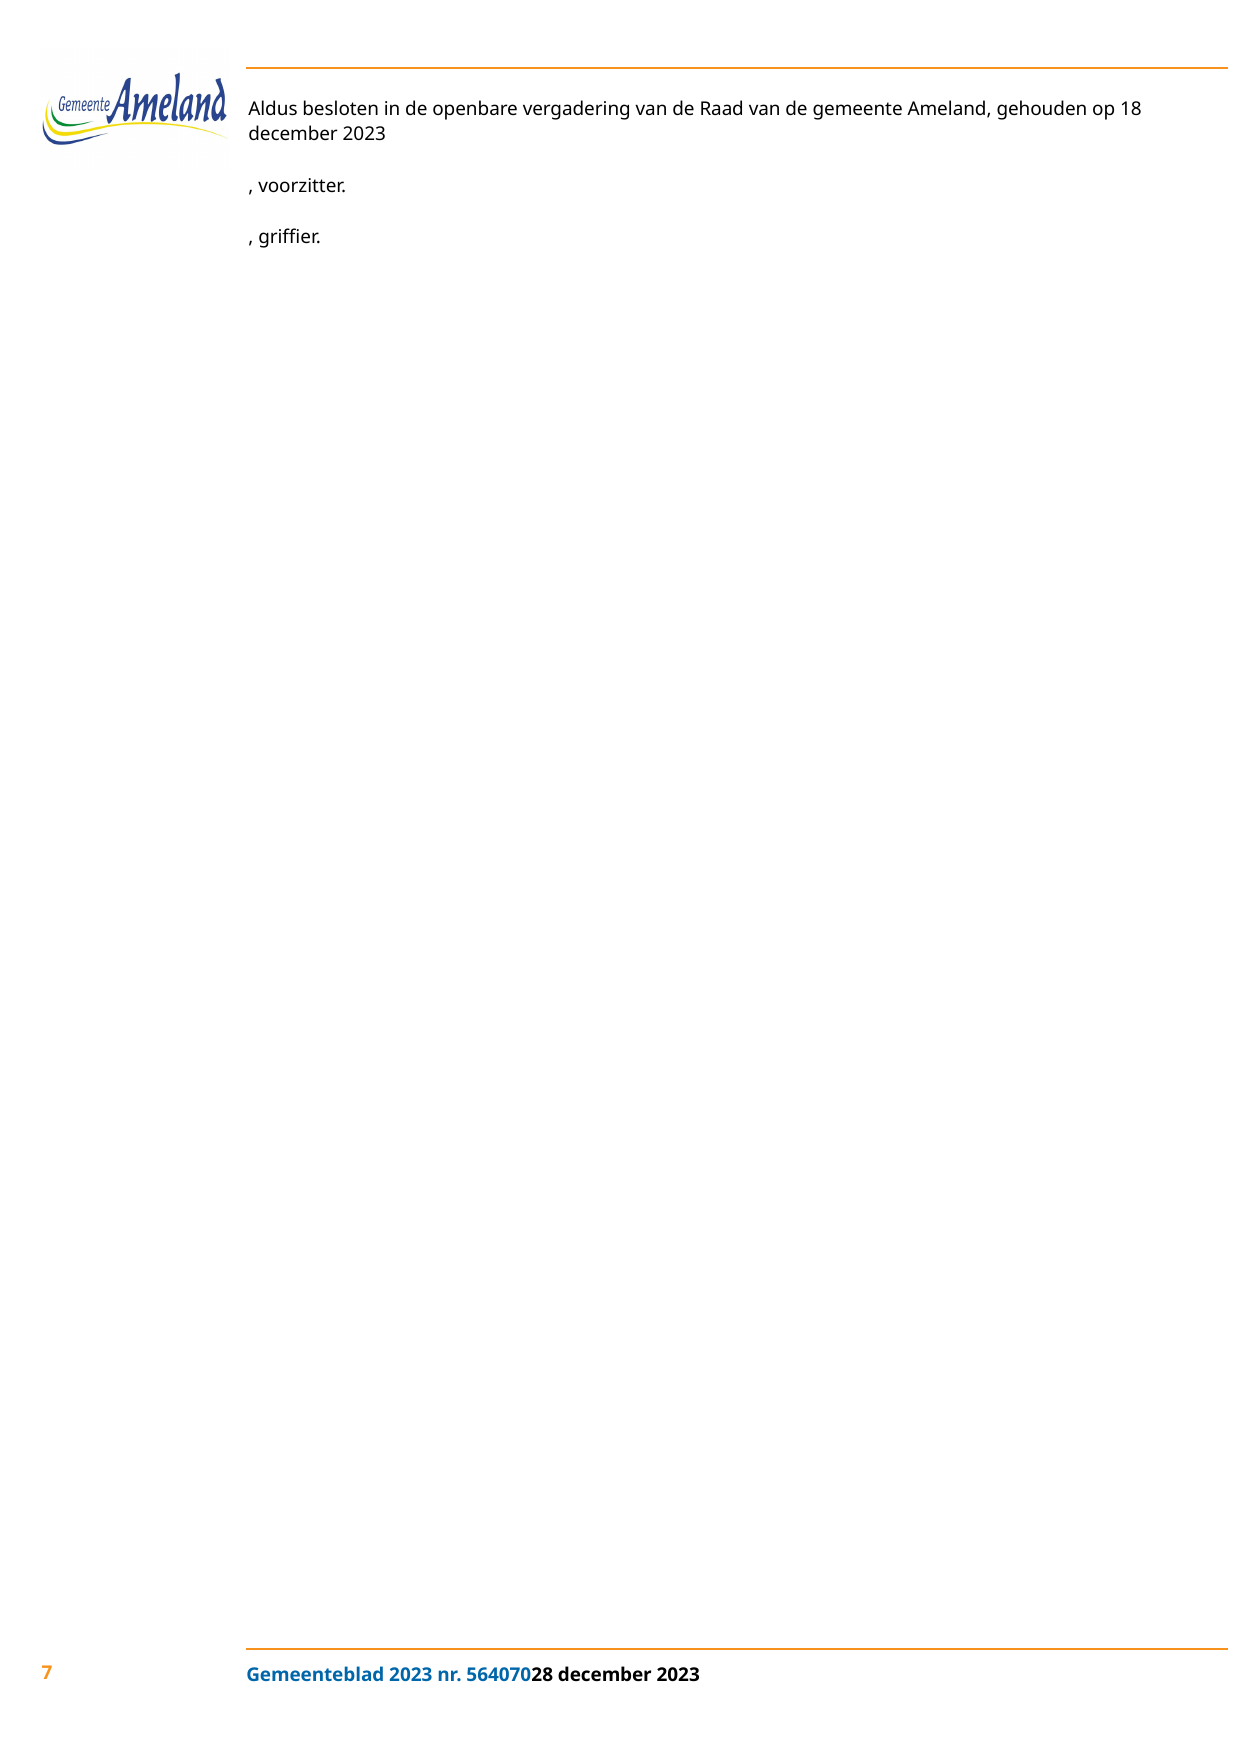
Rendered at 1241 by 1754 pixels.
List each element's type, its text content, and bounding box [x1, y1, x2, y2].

text , voorzitter. [248, 172, 1152, 198]
picture [41, 47, 231, 172]
text , griffier. [248, 223, 1152, 249]
text Aldus besloten in de openbare vergadering van de Raad van de gemeente Ameland, gehouden op 18 december 2023 [248, 95, 1152, 146]
